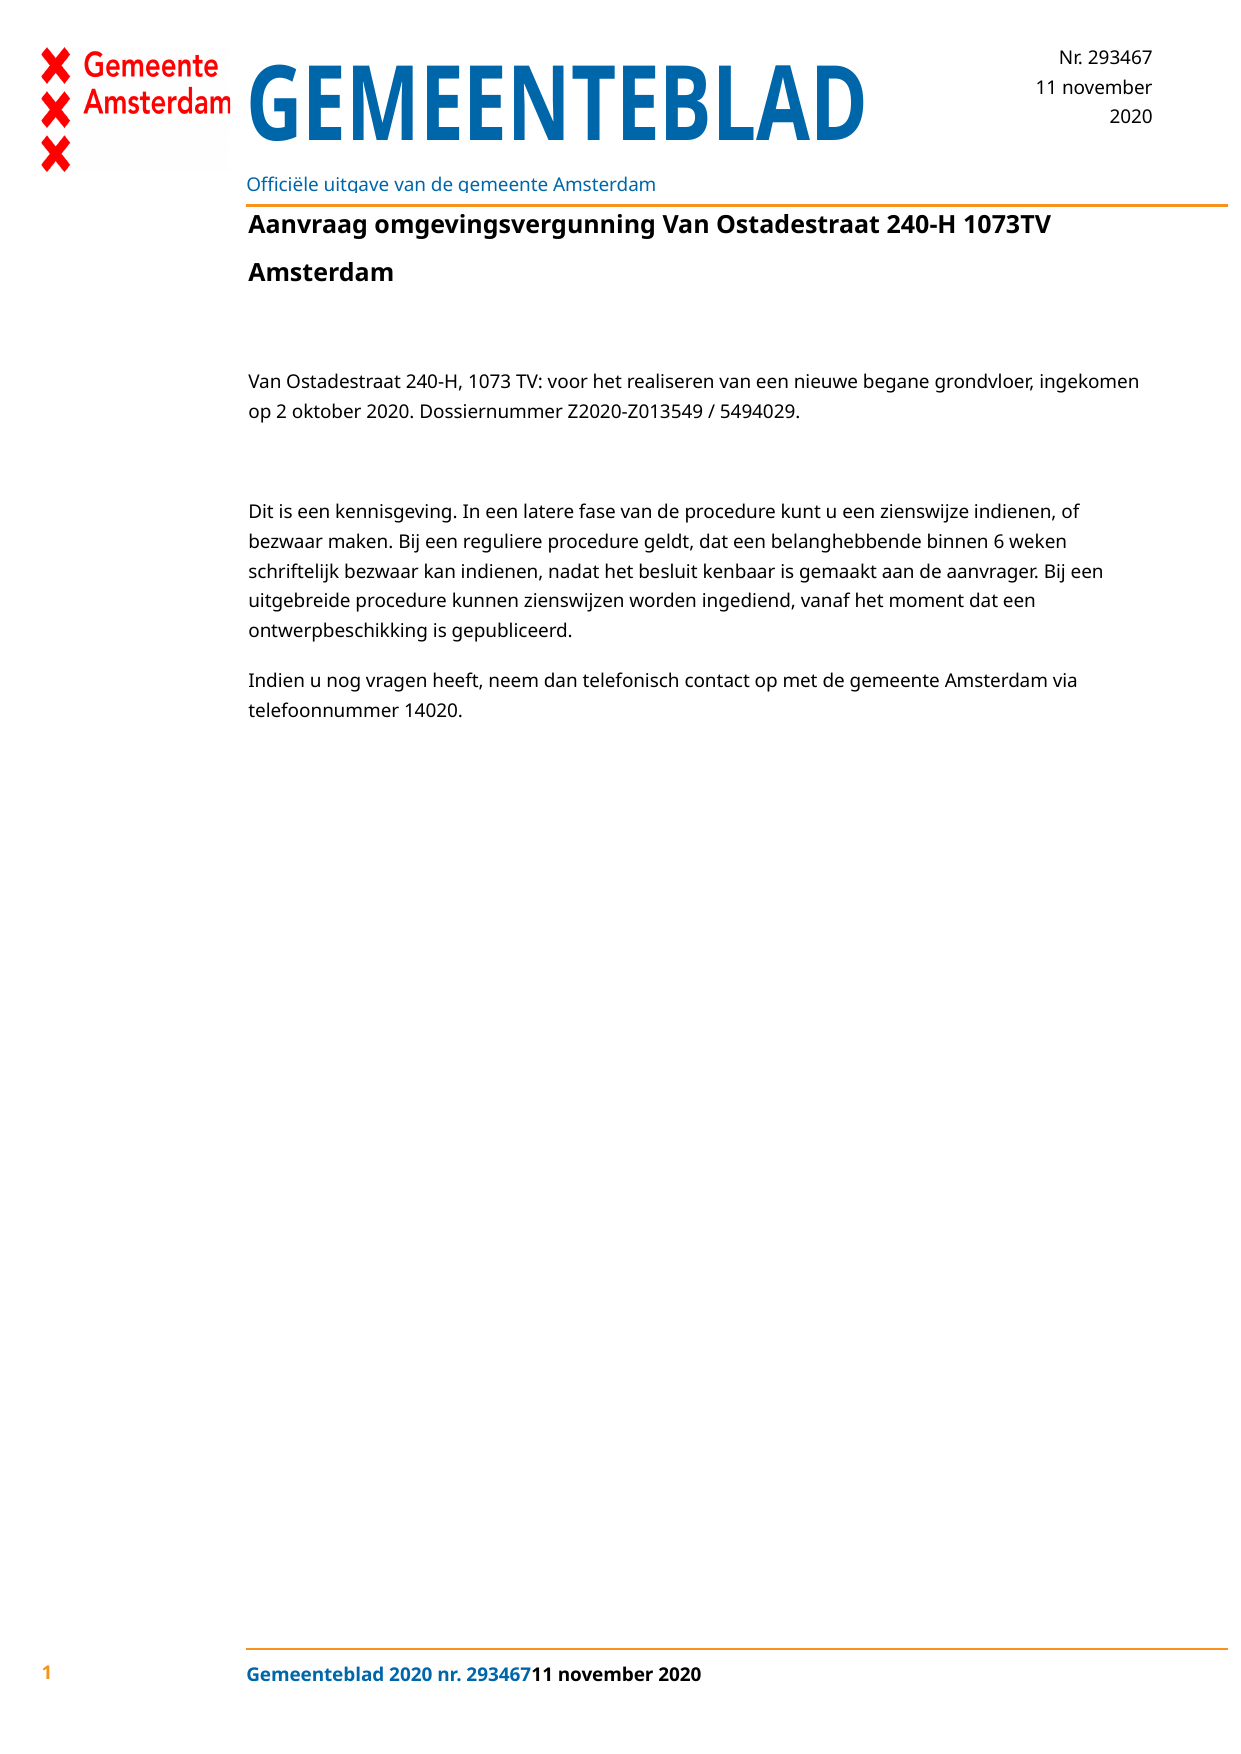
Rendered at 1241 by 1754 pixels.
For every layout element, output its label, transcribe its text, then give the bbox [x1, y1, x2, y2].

picture [41, 47, 231, 172]
text Indien u nog vragen heeft, neem dan telefonisch contact op met de gemeente Amsterdam via telefoonnummer 14020. [248, 667, 1152, 723]
text Aanvraag omgevingsvergunning Van Ostadestraat 240-H 1073TV Amsterdam [248, 207, 1152, 288]
text Dit is een kennisgeving. In een latere fase van de procedure kunt u een zienswijze indienen, of bezwaar maken. Bij een reguliere procedure geldt, dat een belanghebbende binnen 6 weken schriftelijk bezwaar kan indienen, nadat het besluit kenbaar is gemaakt aan de aanvrager. Bij een uitgebreide procedure kunnen zienswijzen worden ingediend, vanaf het moment dat een ontwerpbeschikking is gepubliceerd. [248, 499, 1152, 643]
text Van Ostadestraat 240-H, 1073 TV: voor het realiseren van een nieuwe begane grondvloer, ingekomen op 2 oktober 2020. Dossiernummer Z2020-Z013549 / 5494029. [248, 368, 1152, 424]
